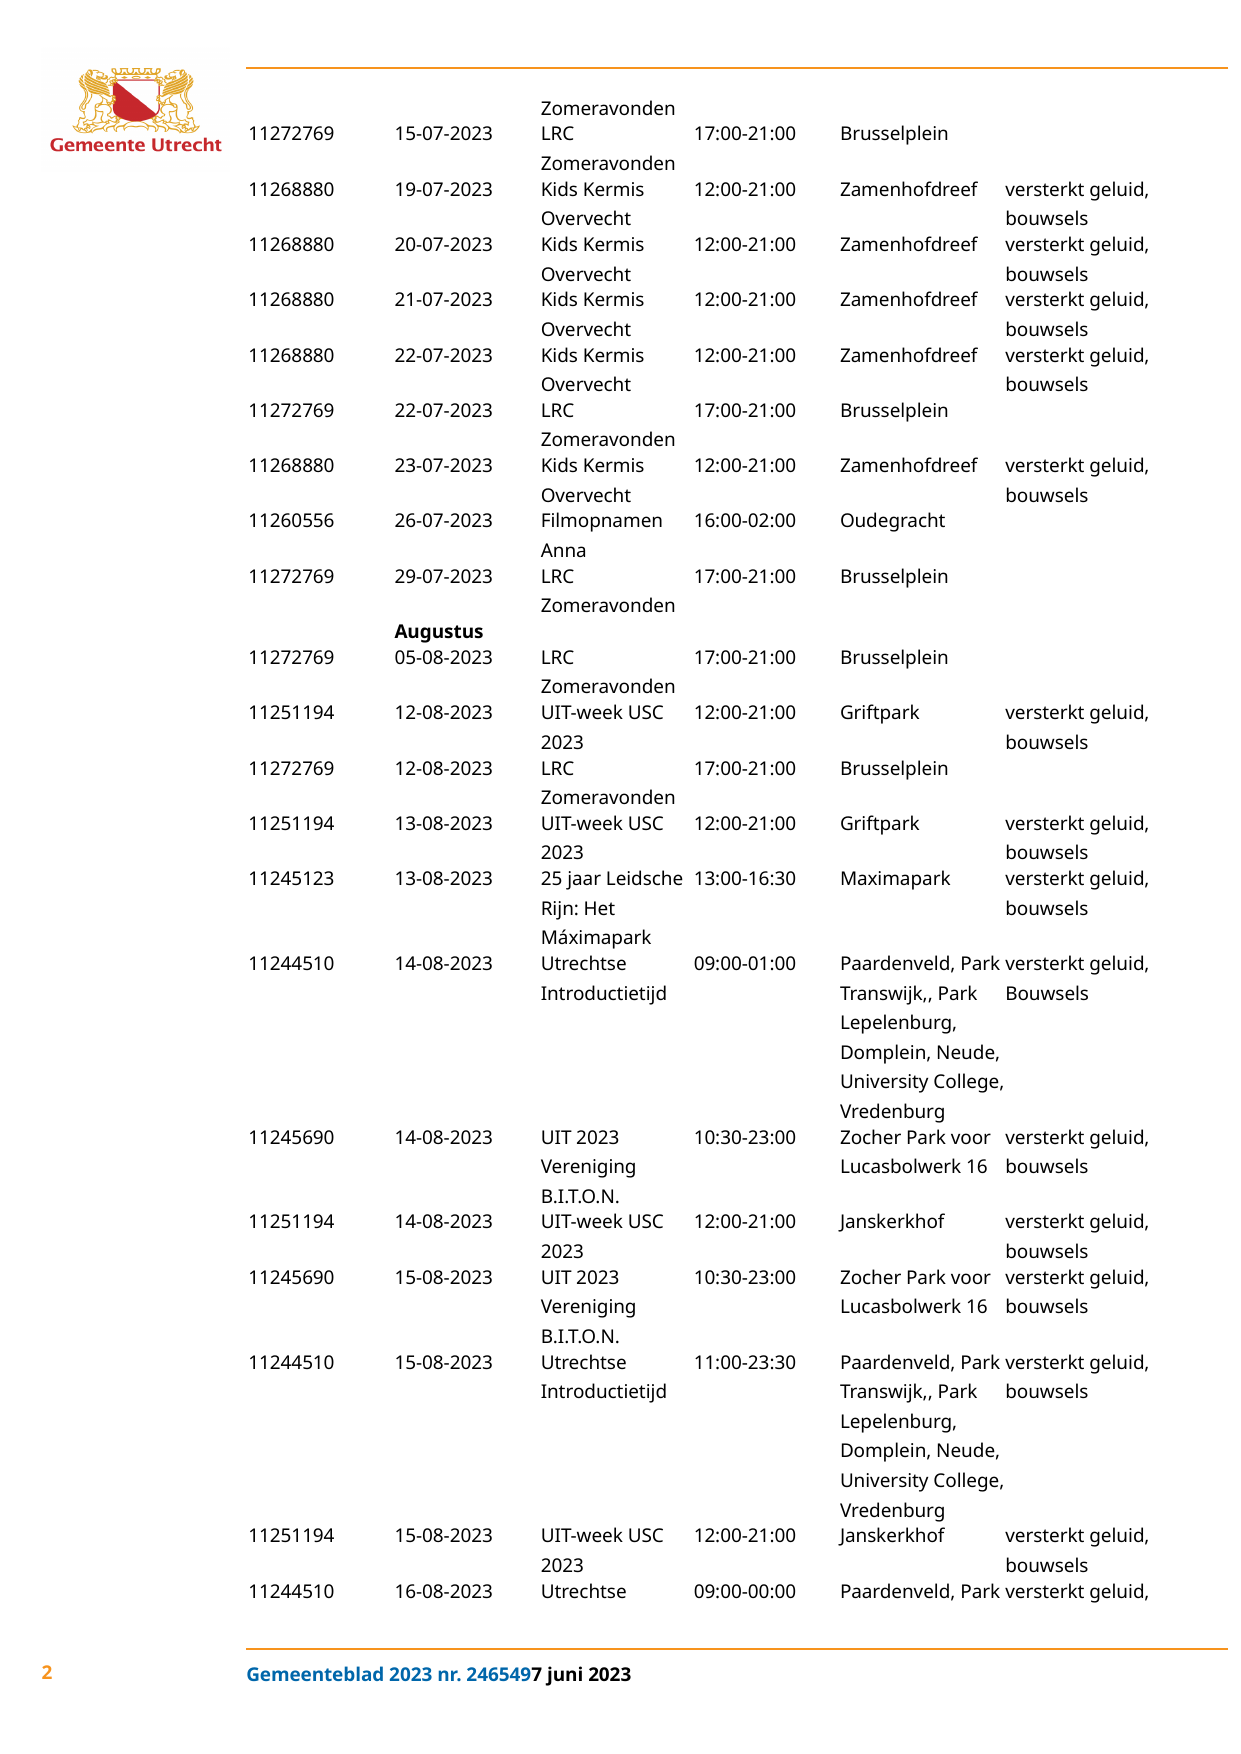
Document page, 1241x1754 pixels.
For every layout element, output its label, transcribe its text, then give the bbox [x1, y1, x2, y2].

table_cell versterkt geluid, [1005, 1578, 1152, 1604]
table_cell versterkt geluid, bouwsels [1005, 286, 1152, 342]
table_cell 21-07-2023 [394, 286, 541, 342]
table_cell versterkt geluid, bouwsels [1005, 699, 1152, 755]
table_cell 12:00-21:00 [694, 176, 840, 231]
table_cell 11268880 [248, 342, 394, 397]
table_cell Utrechtse [541, 1578, 693, 1604]
table_cell Paardenveld, Park Transwijk,, Park Lepelenburg, Domplein, Neude, University College, Vredenburg [840, 950, 1005, 1124]
table_cell Brusselplein [840, 644, 1005, 699]
table_cell versterkt geluid, bouwsels [1005, 1264, 1152, 1349]
table_cell 14-08-2023 [394, 950, 541, 1124]
table_cell 10:30-23:00 [694, 1124, 840, 1209]
table_cell [1005, 644, 1152, 699]
table_cell versterkt geluid, bouwsels [1005, 1209, 1152, 1264]
table_cell 11251194 [248, 1209, 394, 1264]
table_cell 12:00-21:00 [694, 231, 840, 286]
table_cell UIT-week USC 2023 [541, 810, 693, 865]
table_cell 12:00-21:00 [694, 699, 840, 755]
table_cell UIT-week USC 2023 [541, 699, 693, 755]
table_cell Paardenveld, Park [840, 1578, 1005, 1604]
table_cell 11244510 [248, 950, 394, 1124]
table_cell Zamenhofdreef [840, 231, 1005, 286]
table_cell 17:00-21:00 [694, 121, 840, 176]
table_cell 13-08-2023 [394, 810, 541, 865]
table_cell 17:00-21:00 [694, 563, 840, 618]
table_cell Brusselplein [840, 563, 1005, 618]
table_cell 15-08-2023 [394, 1523, 541, 1578]
table_cell versterkt geluid, bouwsels [1005, 231, 1152, 286]
table_cell versterkt geluid, bouwsels [1005, 453, 1152, 508]
table_cell 11272769 [248, 121, 394, 176]
table_cell [694, 95, 840, 121]
table_cell 11245123 [248, 865, 394, 950]
table_cell 15-07-2023 [394, 121, 541, 176]
table_cell 17:00-21:00 [694, 644, 840, 699]
table_cell 11:00-23:30 [694, 1349, 840, 1523]
table_cell LRC Zomeravonden [541, 563, 693, 618]
table_cell 11244510 [248, 1349, 394, 1523]
table_cell 11244510 [248, 1578, 394, 1604]
table_cell Zamenhofdreef [840, 286, 1005, 342]
table_cell 11272769 [248, 397, 394, 452]
table_cell versterkt geluid, bouwsels [1005, 810, 1152, 865]
table_cell Zamenhofdreef [840, 342, 1005, 397]
table_cell [1005, 121, 1152, 176]
table_cell 11245690 [248, 1264, 394, 1349]
table_cell 12:00-21:00 [694, 1523, 840, 1578]
table_cell 11268880 [248, 176, 394, 231]
table_cell Brusselplein [840, 121, 1005, 176]
table_cell Augustus [394, 618, 541, 644]
table_cell [1005, 397, 1152, 452]
table_cell [394, 95, 541, 121]
table_cell 11251194 [248, 1523, 394, 1578]
table_cell 19-07-2023 [394, 176, 541, 231]
table_cell 11251194 [248, 810, 394, 865]
table_cell Utrechtse Introductietijd [541, 1349, 693, 1523]
table_cell 11251194 [248, 699, 394, 755]
table_cell Zamenhofdreef [840, 176, 1005, 231]
table_cell [1005, 618, 1152, 644]
table_cell 11272769 [248, 755, 394, 810]
table_cell Zamenhofdreef [840, 453, 1005, 508]
table_cell LRC Zomeravonden [541, 397, 693, 452]
table_cell 05-08-2023 [394, 644, 541, 699]
table_cell 11268880 [248, 453, 394, 508]
table_cell versterkt geluid, bouwsels [1005, 1523, 1152, 1578]
table_cell versterkt geluid, bouwsels [1005, 1124, 1152, 1209]
table_cell Zomeravonden [541, 95, 693, 121]
table_cell 20-07-2023 [394, 231, 541, 286]
table_cell 22-07-2023 [394, 342, 541, 397]
table_cell 26-07-2023 [394, 508, 541, 563]
table_cell versterkt geluid, bouwsels [1005, 342, 1152, 397]
table_cell UIT-week USC 2023 [541, 1523, 693, 1578]
table_cell 12:00-21:00 [694, 1209, 840, 1264]
table_cell [541, 618, 693, 644]
table_cell Kids Kermis Overvecht [541, 453, 693, 508]
table_cell 12:00-21:00 [694, 453, 840, 508]
table_cell Oudegracht [840, 508, 1005, 563]
table_cell Kids Kermis Overvecht [541, 342, 693, 397]
table_cell 11245690 [248, 1124, 394, 1209]
table_cell Zocher Park voor Lucasbolwerk 16 [840, 1124, 1005, 1209]
table_cell Kids Kermis Overvecht [541, 231, 693, 286]
table_cell 17:00-21:00 [694, 755, 840, 810]
table_cell 11268880 [248, 231, 394, 286]
table_cell Janskerkhof [840, 1523, 1005, 1578]
table_cell 15-08-2023 [394, 1264, 541, 1349]
table_cell 16:00-02:00 [694, 508, 840, 563]
table_cell LRC Zomeravonden [541, 121, 693, 176]
table_cell [1005, 95, 1152, 121]
table_cell Maximapark [840, 865, 1005, 950]
table_cell 12:00-21:00 [694, 286, 840, 342]
table_cell Griftpark [840, 810, 1005, 865]
table_cell UIT-week USC 2023 [541, 1209, 693, 1264]
table_cell 13:00-16:30 [694, 865, 840, 950]
table_cell [1005, 508, 1152, 563]
table_cell versterkt geluid, bouwsels [1005, 865, 1152, 950]
table_cell versterkt geluid, bouwsels [1005, 176, 1152, 231]
table_cell Brusselplein [840, 755, 1005, 810]
table_cell Brusselplein [840, 397, 1005, 452]
table_cell 13-08-2023 [394, 865, 541, 950]
table_cell [840, 95, 1005, 121]
table_cell versterkt geluid, bouwsels [1005, 1349, 1152, 1523]
table_cell 12-08-2023 [394, 699, 541, 755]
picture [41, 47, 231, 172]
table_cell UIT 2023 Vereniging B.I.T.O.N. [541, 1124, 693, 1209]
table_cell Kids Kermis Overvecht [541, 286, 693, 342]
table_cell Paardenveld, Park Transwijk,, Park Lepelenburg, Domplein, Neude, University College, Vredenburg [840, 1349, 1005, 1523]
table_cell 22-07-2023 [394, 397, 541, 452]
table_cell Utrechtse Introductietijd [541, 950, 693, 1124]
table_cell Griftpark [840, 699, 1005, 755]
table_cell 16-08-2023 [394, 1578, 541, 1604]
table_cell Janskerkhof [840, 1209, 1005, 1264]
table_cell LRC Zomeravonden [541, 755, 693, 810]
table_cell 29-07-2023 [394, 563, 541, 618]
table_cell [1005, 755, 1152, 810]
table_cell [248, 618, 394, 644]
table_cell 14-08-2023 [394, 1209, 541, 1264]
table_cell [694, 618, 840, 644]
table_cell 10:30-23:00 [694, 1264, 840, 1349]
table_cell [1005, 563, 1152, 618]
table_cell [840, 618, 1005, 644]
table_cell [248, 95, 394, 121]
table_cell 09:00-00:00 [694, 1578, 840, 1604]
table_cell LRC Zomeravonden [541, 644, 693, 699]
table_cell 14-08-2023 [394, 1124, 541, 1209]
table_cell Filmopnamen Anna [541, 508, 693, 563]
table_cell 11268880 [248, 286, 394, 342]
table_cell 17:00-21:00 [694, 397, 840, 452]
table_cell Zocher Park voor Lucasbolwerk 16 [840, 1264, 1005, 1349]
table_cell 12-08-2023 [394, 755, 541, 810]
table_cell versterkt geluid, Bouwsels [1005, 950, 1152, 1124]
table_cell UIT 2023 Vereniging B.I.T.O.N. [541, 1264, 693, 1349]
table_cell 11260556 [248, 508, 394, 563]
table_cell 15-08-2023 [394, 1349, 541, 1523]
table_cell 11272769 [248, 563, 394, 618]
table_cell 12:00-21:00 [694, 810, 840, 865]
table_cell 25 jaar Leidsche Rijn: Het Máximapark [541, 865, 693, 950]
table_cell 09:00-01:00 [694, 950, 840, 1124]
table_cell 11272769 [248, 644, 394, 699]
table_cell Kids Kermis Overvecht [541, 176, 693, 231]
table_cell 23-07-2023 [394, 453, 541, 508]
table_cell 12:00-21:00 [694, 342, 840, 397]
